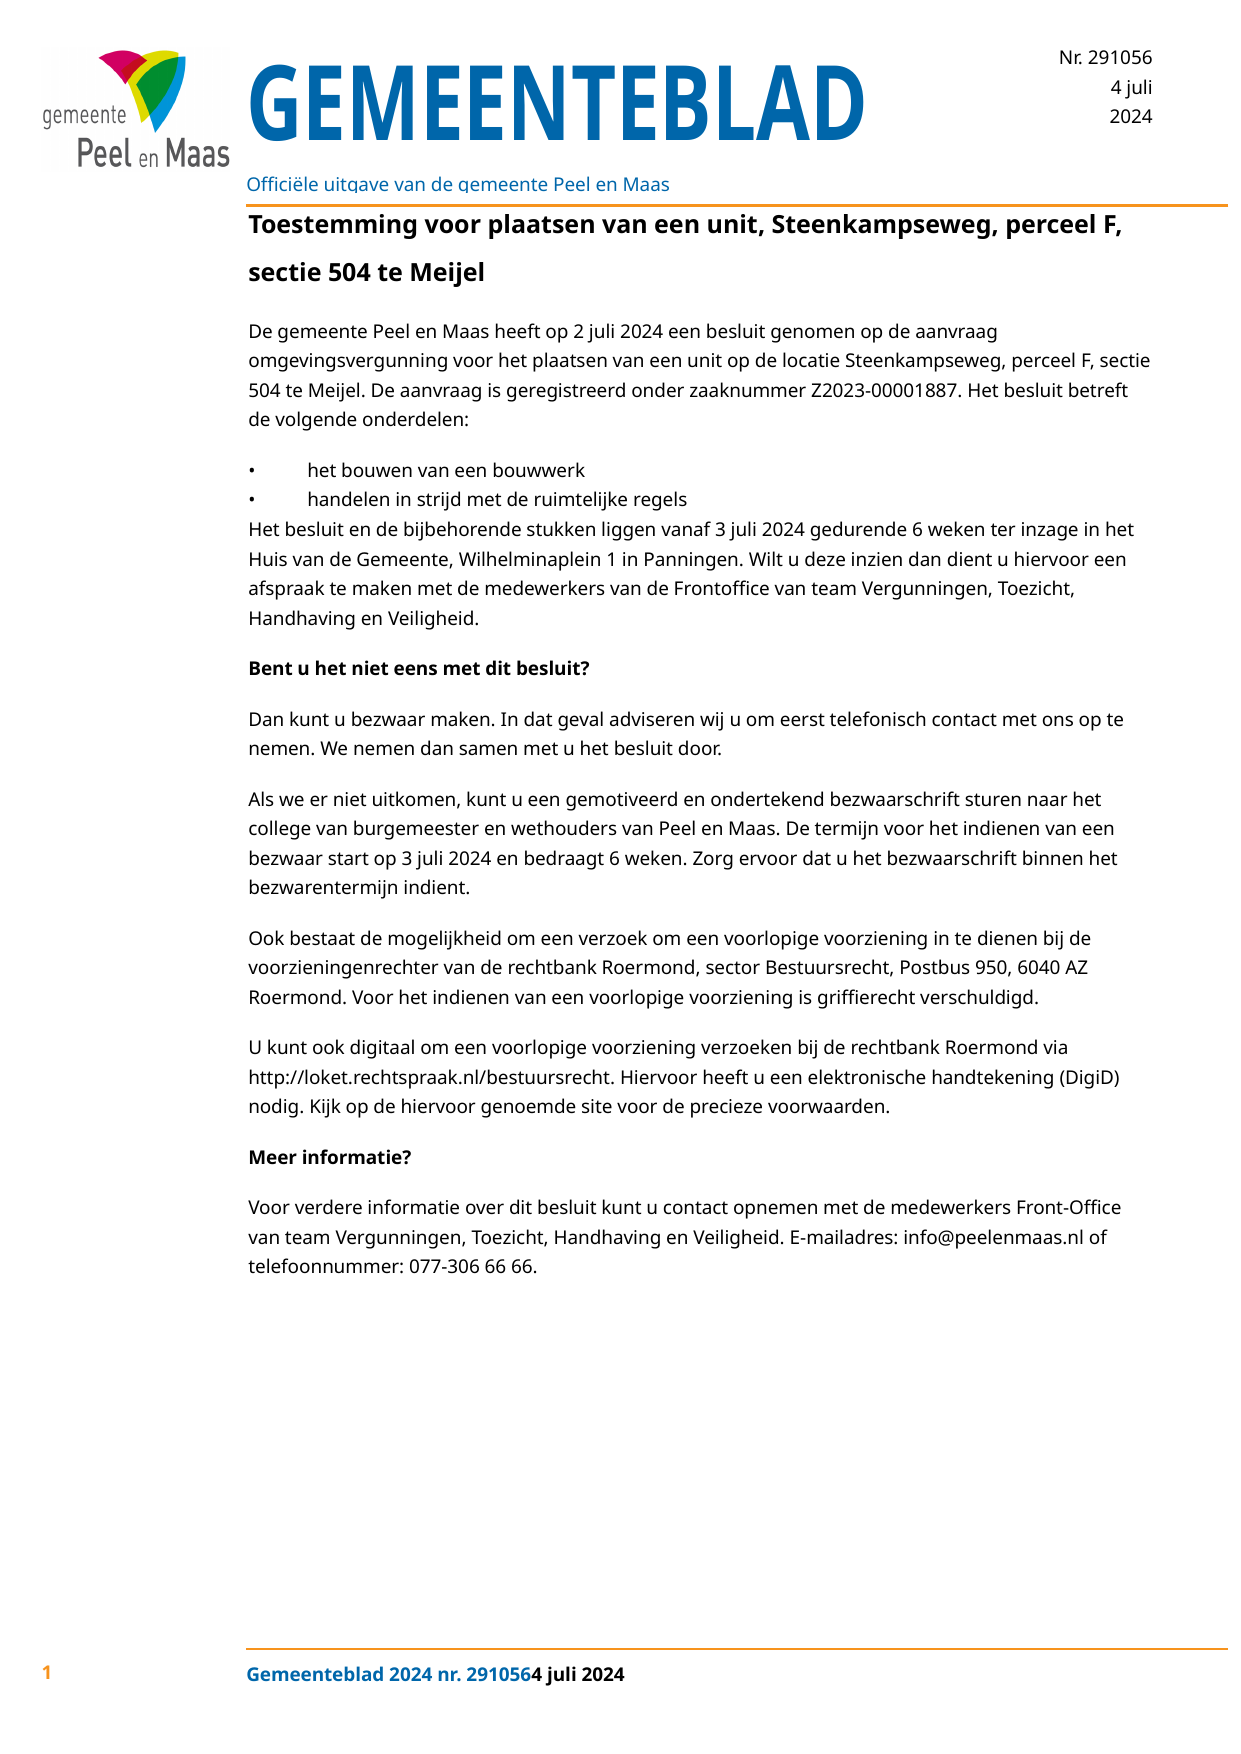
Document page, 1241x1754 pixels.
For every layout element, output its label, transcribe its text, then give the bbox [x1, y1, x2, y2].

text U kunt ook digitaal om een voorlopige voorziening verzoeken bij de rechtbank Roermond via http://loket.rechtspraak.nl/bestuursrecht. Hiervoor heeft u een elektronische handtekening (DigiD) nodig. Kijk op de hiervoor genoemde site voor de precieze voorwaarden. [248, 1034, 1152, 1119]
text Meer informatie? [248, 1144, 1152, 1170]
text De gemeente Peel en Maas heeft op 2 juli 2024 een besluit genomen op de aanvraag omgevingsvergunning voor het plaatsen van een unit op de locatie Steenkampseweg, perceel F, sectie 504 te Meijel. De aanvraag is geregistreerd onder zaaknummer Z2023-00001887. Het besluit betreft de volgende onderdelen: [248, 318, 1152, 432]
text Ook bestaat de mogelijkheid om een verzoek om een voorlopige voorziening in te dienen bij de voorzieningenrechter van de rechtbank Roermond, sector Bestuursrecht, Postbus 950, 6040 AZ Roermond. Voor het indienen van een voorlopige voorziening is griffierecht verschuldigd. [248, 925, 1152, 1010]
list handelen in strijd met de ruimtelijke regels [248, 487, 1152, 512]
text Als we er niet uitkomen, kunt u een gemotiveerd en ondertekend bezwaarschrift sturen naar het college van burgemeester en wethouders van Peel en Maas. De termijn voor het indienen van een bezwaar start op 3 juli 2024 en bedraagt 6 weken. Zorg ervoor dat u het bezwaarschrift binnen het bezwarentermijn indient. [248, 786, 1152, 900]
text Dan kunt u bezwaar maken. In dat geval adviseren wij u om eerst telefonisch contact met ons op te nemen. We nemen dan samen met u het besluit door. [248, 706, 1152, 761]
text Bent u het niet eens met dit besluit? [248, 655, 1152, 681]
text Toestemming voor plaatsen van een unit, Steenkampseweg, perceel F, sectie 504 te Meijel [248, 207, 1152, 288]
list het bouwen van een bouwwerk [248, 457, 1152, 483]
text Voor verdere informatie over dit besluit kunt u contact opnemen met de medewerkers Front-Office van team Vergunningen, Toezicht, Handhaving en Veiligheid. E-mailadres: info@peelenmaas.nl of telefoonnummer: 077-306 66 66. [248, 1194, 1152, 1279]
text Het besluit en de bijbehorende stukken liggen vanaf 3 juli 2024 gedurende 6 weken ter inzage in het Huis van de Gemeente, Wilhelminaplein 1 in Panningen. Wilt u deze inzien dan dient u hiervoor een afspraak te maken met de medewerkers van de Frontoffice van team Vergunningen, Toezicht, Handhaving en Veiligheid. [248, 516, 1152, 631]
picture [41, 47, 231, 172]
